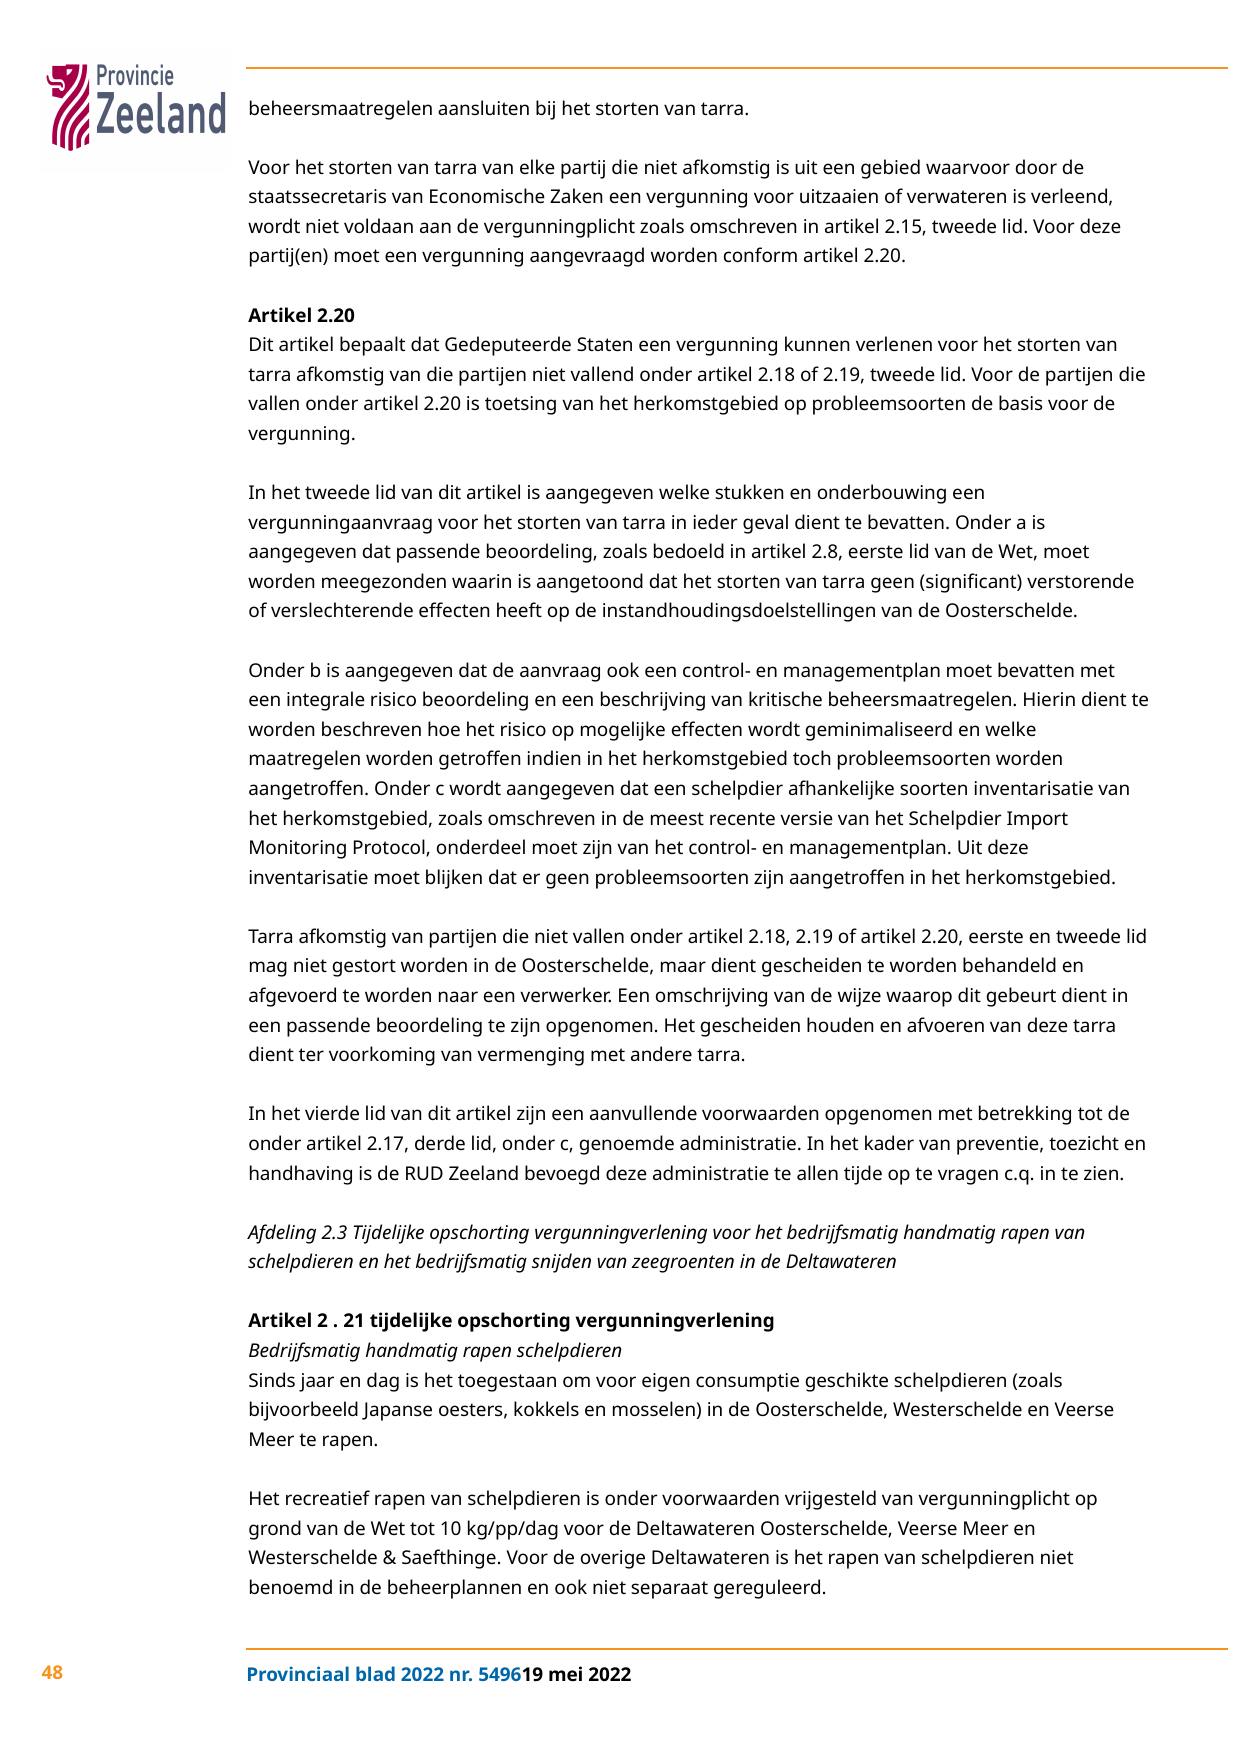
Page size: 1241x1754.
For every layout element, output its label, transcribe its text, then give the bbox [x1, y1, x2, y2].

text Bedrijfsmatig handmatig rapen schelpdieren [248, 1337, 1152, 1363]
text In het tweede lid van dit artikel is aangegeven welke stukken en onderbouwing een vergunningaanvraag voor het storten van tarra in ieder geval dient te bevatten. Onder a is aangegeven dat passende beoordeling, zoals bedoeld in artikel 2.8, eerste lid van de Wet, moet worden meegezonden waarin is aangetoond dat het storten van tarra geen (significant) verstorende of verslechterende effecten heeft op de instandhoudingsdoelstellingen van de Oosterschelde. [248, 479, 1152, 623]
text Voor het storten van tarra van elke partij die niet afkomstig is uit een gebied waarvoor door de staatssecretaris van Economische Zaken een vergunning voor uitzaaien of verwateren is verleend, wordt niet voldaan aan de vergunningplicht zoals omschreven in artikel 2.15, tweede lid. Voor deze partij(en) moet een vergunning aangevraagd worden conform artikel 2.20. [248, 154, 1152, 268]
text Tarra afkomstig van partijen die niet vallen onder artikel 2.18, 2.19 of artikel 2.20, eerste en tweede lid mag niet gestort worden in de Oosterschelde, maar dient gescheiden te worden behandeld en afgevoerd te worden naar een verwerker. Een omschrijving van de wijze waarop dit gebeurt dient in een passende beoordeling te zijn opgenomen. Het gescheiden houden en afvoeren van deze tarra dient ter voorkoming van vermenging met andere tarra. [248, 923, 1152, 1067]
text Het recreatief rapen van schelpdieren is onder voorwaarden vrijgesteld van vergunningplicht op grond van de Wet tot 10 kg/pp/dag voor de Deltawateren Oosterschelde, Veerse Meer en Westerschelde & Saefthinge. Voor de overige Deltawateren is het rapen van schelpdieren niet benoemd in de beheerplannen en ook niet separaat gereguleerd. [248, 1485, 1152, 1600]
text Onder b is aangegeven dat de aanvraag ook een control- en managementplan moet bevatten met een integrale risico beoordeling en een beschrijving van kritische beheersmaatregelen. Hierin dient te worden beschreven hoe het risico op mogelijke effecten wordt geminimaliseerd en welke maatregelen worden getroffen indien in het herkomstgebied toch probleemsoorten worden aangetroffen. Onder c wordt aangegeven dat een schelpdier afhankelijke soorten inventarisatie van het herkomstgebied, zoals omschreven in de meest recente versie van het Schelpdier Import Monitoring Protocol, onderdeel moet zijn van het control- en managementplan. Uit deze inventarisatie moet blijken dat er geen probleemsoorten zijn aangetroffen in het herkomstgebied. [248, 657, 1152, 890]
text beheersmaatregelen aansluiten bij het storten van tarra. [248, 95, 1152, 121]
text Artikel 2 . 21 tijdelijke opschorting vergunningverlening [248, 1308, 1152, 1333]
text Dit artikel bepaalt dat Gedeputeerde Staten een vergunning kunnen verlenen voor het storten van tarra afkomstig van die partijen niet vallend onder artikel 2.18 of 2.19, tweede lid. Voor de partijen die vallen onder artikel 2.20 is toetsing van het herkomstgebied op probleemsoorten de basis voor de vergunning. [248, 331, 1152, 446]
picture [41, 47, 231, 172]
text Artikel 2.20 [248, 302, 1152, 328]
text Afdeling 2.3 Tijdelijke opschorting vergunningverlening voor het bedrijfsmatig handmatig rapen van schelpdieren en het bedrijfsmatig snijden van zeegroenten in de Deltawateren [248, 1219, 1152, 1274]
text In het vierde lid van dit artikel zijn een aanvullende voorwaarden opgenomen met betrekking tot de onder artikel 2.17, derde lid, onder c, genoemde administratie. In het kader van preventie, toezicht en handhaving is de RUD Zeeland bevoegd deze administratie te allen tijde op te vragen c.q. in te zien. [248, 1101, 1152, 1186]
text Sinds jaar en dag is het toegestaan om voor eigen consumptie geschikte schelpdieren (zoals bijvoorbeeld Japanse oesters, kokkels en mosselen) in de Oosterschelde, Westerschelde en Veerse Meer te rapen. [248, 1367, 1152, 1452]
